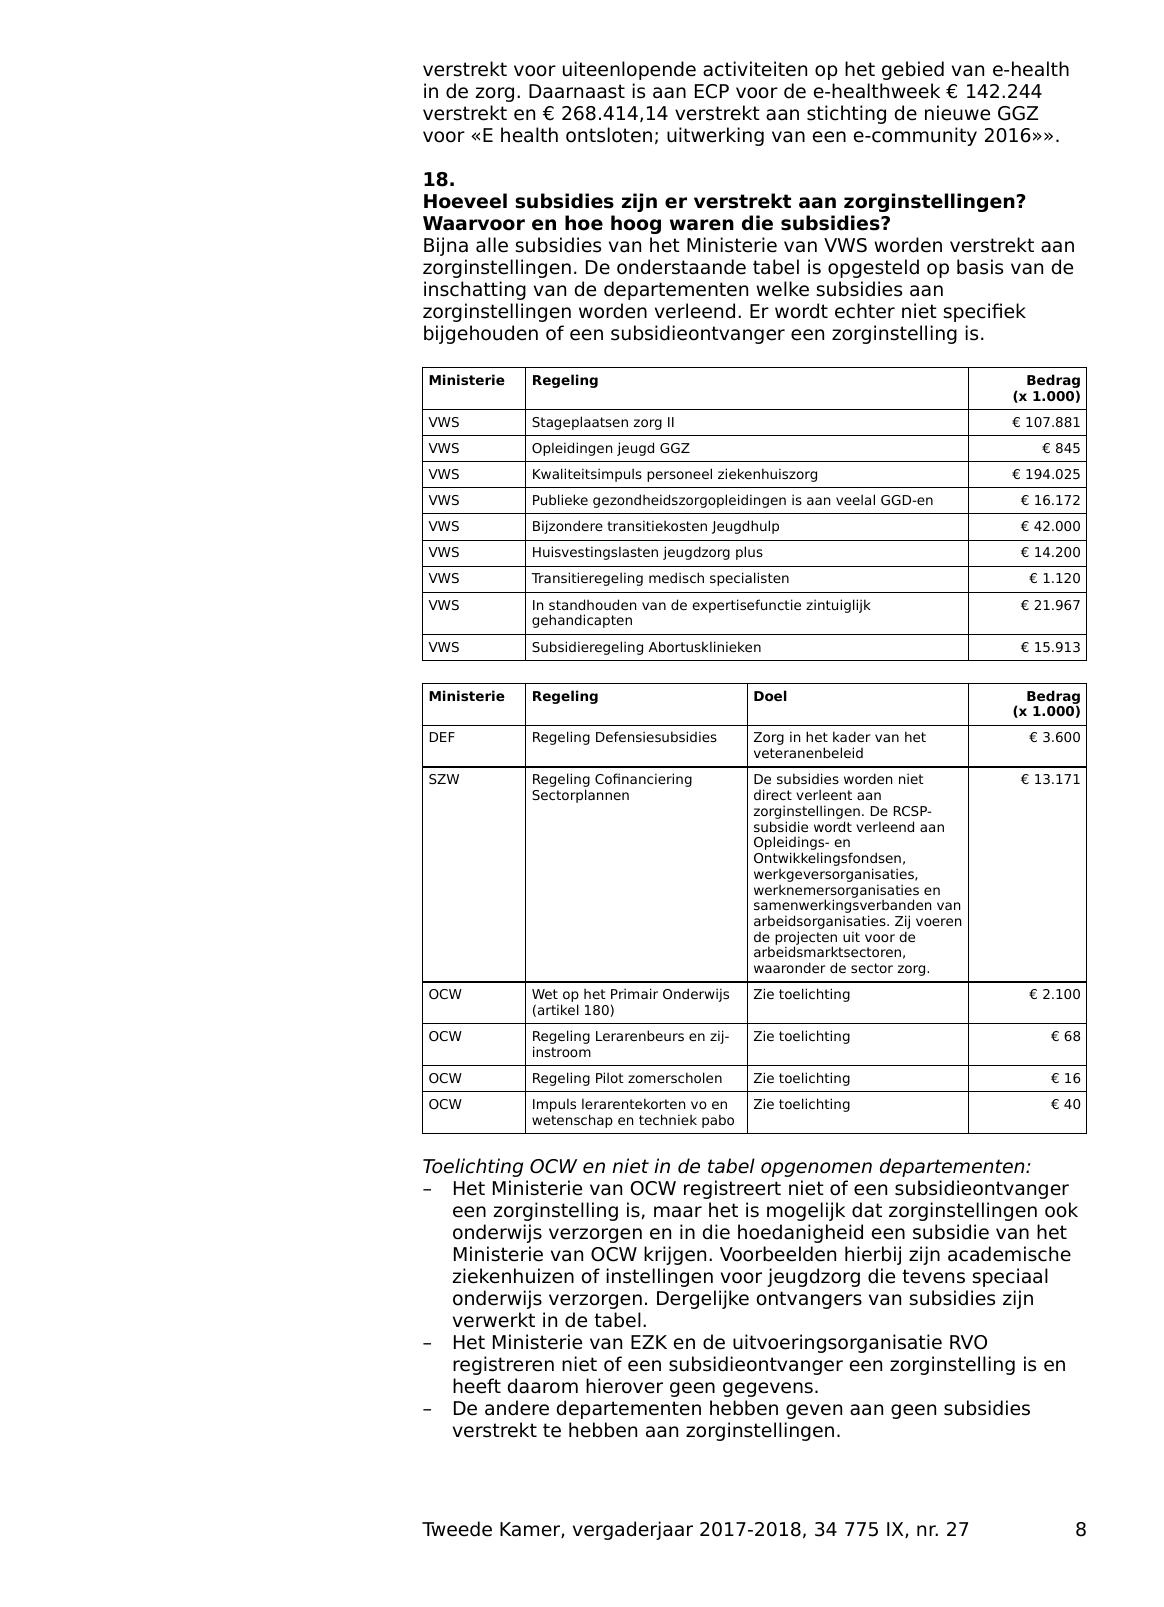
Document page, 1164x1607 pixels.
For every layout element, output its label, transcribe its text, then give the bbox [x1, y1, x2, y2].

subtitle Toelichting OCW en niet in de tabel opgenomen departementen: [422, 1156, 1087, 1178]
table_cell Regeling Defensiesubsidies [526, 726, 747, 766]
table_cell In standhouden van de expertisefunctie zintuiglijk gehandicapten [526, 593, 968, 634]
table_cell Subsidieregeling Abortusklinieken [526, 635, 968, 660]
table_cell € 68 [969, 1024, 1086, 1065]
table_cell € 21.967 [969, 593, 1086, 634]
text Hoeveel subsidies zijn er verstrekt aan zorginstellingen? Waarvoor en hoe hoog waren die subsidies? [422, 191, 1087, 235]
table_cell VWS [423, 593, 525, 634]
table_cell VWS [423, 567, 525, 592]
table_header Ministerie [423, 368, 525, 409]
table_cell Impuls lerarentekorten vo en wetenschap en techniek pabo [526, 1092, 747, 1133]
table_cell OCW [423, 1092, 525, 1133]
table_cell OCW [423, 1024, 525, 1065]
table_cell € 845 [969, 436, 1086, 461]
table_cell € 13.171 [969, 768, 1086, 981]
table_cell Regeling Cofinanciering Sectorplannen [526, 768, 747, 981]
table_cell VWS [423, 410, 525, 435]
table_cell Kwaliteitsimpuls personeel ziekenhuiszorg [526, 462, 968, 487]
table_cell SZW [423, 768, 525, 981]
table_cell OCW [423, 983, 525, 1023]
text – Het Ministerie van OCW registreert niet of een subsidieontvanger een zorginstelling is, maar het is mogelijk dat zorginstellingen ook onderwijs verzorgen en in die hoedanigheid een subsidie van het Ministerie van OCW krijgen. Voorbeelden hierbij zijn academische ziekenhuizen of instellingen voor jeugdzorg die tevens speciaal onderwijs verzorgen. Dergelijke ontvangers van subsidies zijn verwerkt in de tabel. [422, 1178, 1087, 1332]
text – De andere departementen hebben geven aan geen subsidies verstrekt te hebben aan zorginstellingen. [422, 1398, 1087, 1442]
table_cell VWS [423, 514, 525, 539]
table_cell VWS [423, 436, 525, 461]
table_cell € 194.025 [969, 462, 1086, 487]
table_cell VWS [423, 462, 525, 487]
table_header Bedrag (x 1.000) [969, 684, 1086, 724]
table_cell € 2.100 [969, 983, 1086, 1023]
table_header Regeling [526, 684, 747, 724]
table_cell Zie toelichting [748, 1066, 968, 1091]
text 18. [422, 169, 1087, 191]
table_cell € 42.000 [969, 514, 1086, 539]
table_cell € 14.200 [969, 541, 1086, 566]
text verstrekt voor uiteenlopende activiteiten op het gebied van e-health in de zorg. Daarnaast is aan ECP voor de e-healthweek € 142.244 verstrekt en € 268.414,14 verstrekt aan stichting de nieuwe GGZ voor «E health ontsloten; uitwerking van een e-community 2016»». [422, 59, 1087, 147]
table_header Regeling [526, 368, 968, 409]
table_cell Regeling Pilot zomerscholen [526, 1066, 747, 1091]
table_header Ministerie [423, 684, 525, 724]
text – Het Ministerie van EZK en de uitvoeringsorganisatie RVO registreren niet of een subsidieontvanger een zorginstelling is en heeft daarom hierover geen gegevens. [422, 1332, 1087, 1398]
table_cell VWS [423, 541, 525, 566]
table_cell Bijzondere transitiekosten Jeugdhulp [526, 514, 968, 539]
table_header Bedrag (x 1.000) [969, 368, 1086, 409]
table_cell Huisvestingslasten jeugdzorg plus [526, 541, 968, 566]
table_cell € 16.172 [969, 488, 1086, 513]
table_cell Zie toelichting [748, 1024, 968, 1065]
table_cell Zie toelichting [748, 1092, 968, 1133]
table_cell OCW [423, 1066, 525, 1091]
table_cell VWS [423, 488, 525, 513]
table_cell Stageplaatsen zorg II [526, 410, 968, 435]
table_cell Wet op het Primair Onderwijs (artikel 180) [526, 983, 747, 1023]
table_cell Transitieregeling medisch specialisten [526, 567, 968, 592]
table_cell Publieke gezondheidszorgopleidingen is aan veelal GGD-en [526, 488, 968, 513]
table_cell Regeling Lerarenbeurs en zij-instroom [526, 1024, 747, 1065]
table_cell Zorg in het kader van het veteranenbeleid [748, 726, 968, 766]
table_cell € 107.881 [969, 410, 1086, 435]
table_cell € 16 [969, 1066, 1086, 1091]
table_cell € 3.600 [969, 726, 1086, 766]
table_cell De subsidies worden niet direct verleent aan zorginstellingen. De RCSP-subsidie wordt verleend aan Opleidings- en Ontwikkelingsfondsen, werkgeversorganisaties, werknemersorganisaties en samenwerkingsverbanden van arbeidsorganisaties. Zij voeren de projecten uit voor de arbeidsmarktsectoren, waaronder de sector zorg. [748, 768, 968, 981]
table_cell Opleidingen jeugd GGZ [526, 436, 968, 461]
table_cell Zie toelichting [748, 983, 968, 1023]
table_cell VWS [423, 635, 525, 660]
text Bijna alle subsidies van het Ministerie van VWS worden verstrekt aan zorginstellingen. De onderstaande tabel is opgesteld op basis van de inschatting van de departementen welke subsidies aan zorginstellingen worden verleend. Er wordt echter niet specifiek bijgehouden of een subsidieontvanger een zorginstelling is. [422, 235, 1087, 345]
table_cell € 40 [969, 1092, 1086, 1133]
table_cell € 15.913 [969, 635, 1086, 660]
table_cell DEF [423, 726, 525, 766]
table_cell € 1.120 [969, 567, 1086, 592]
table_header Doel [748, 684, 968, 724]
